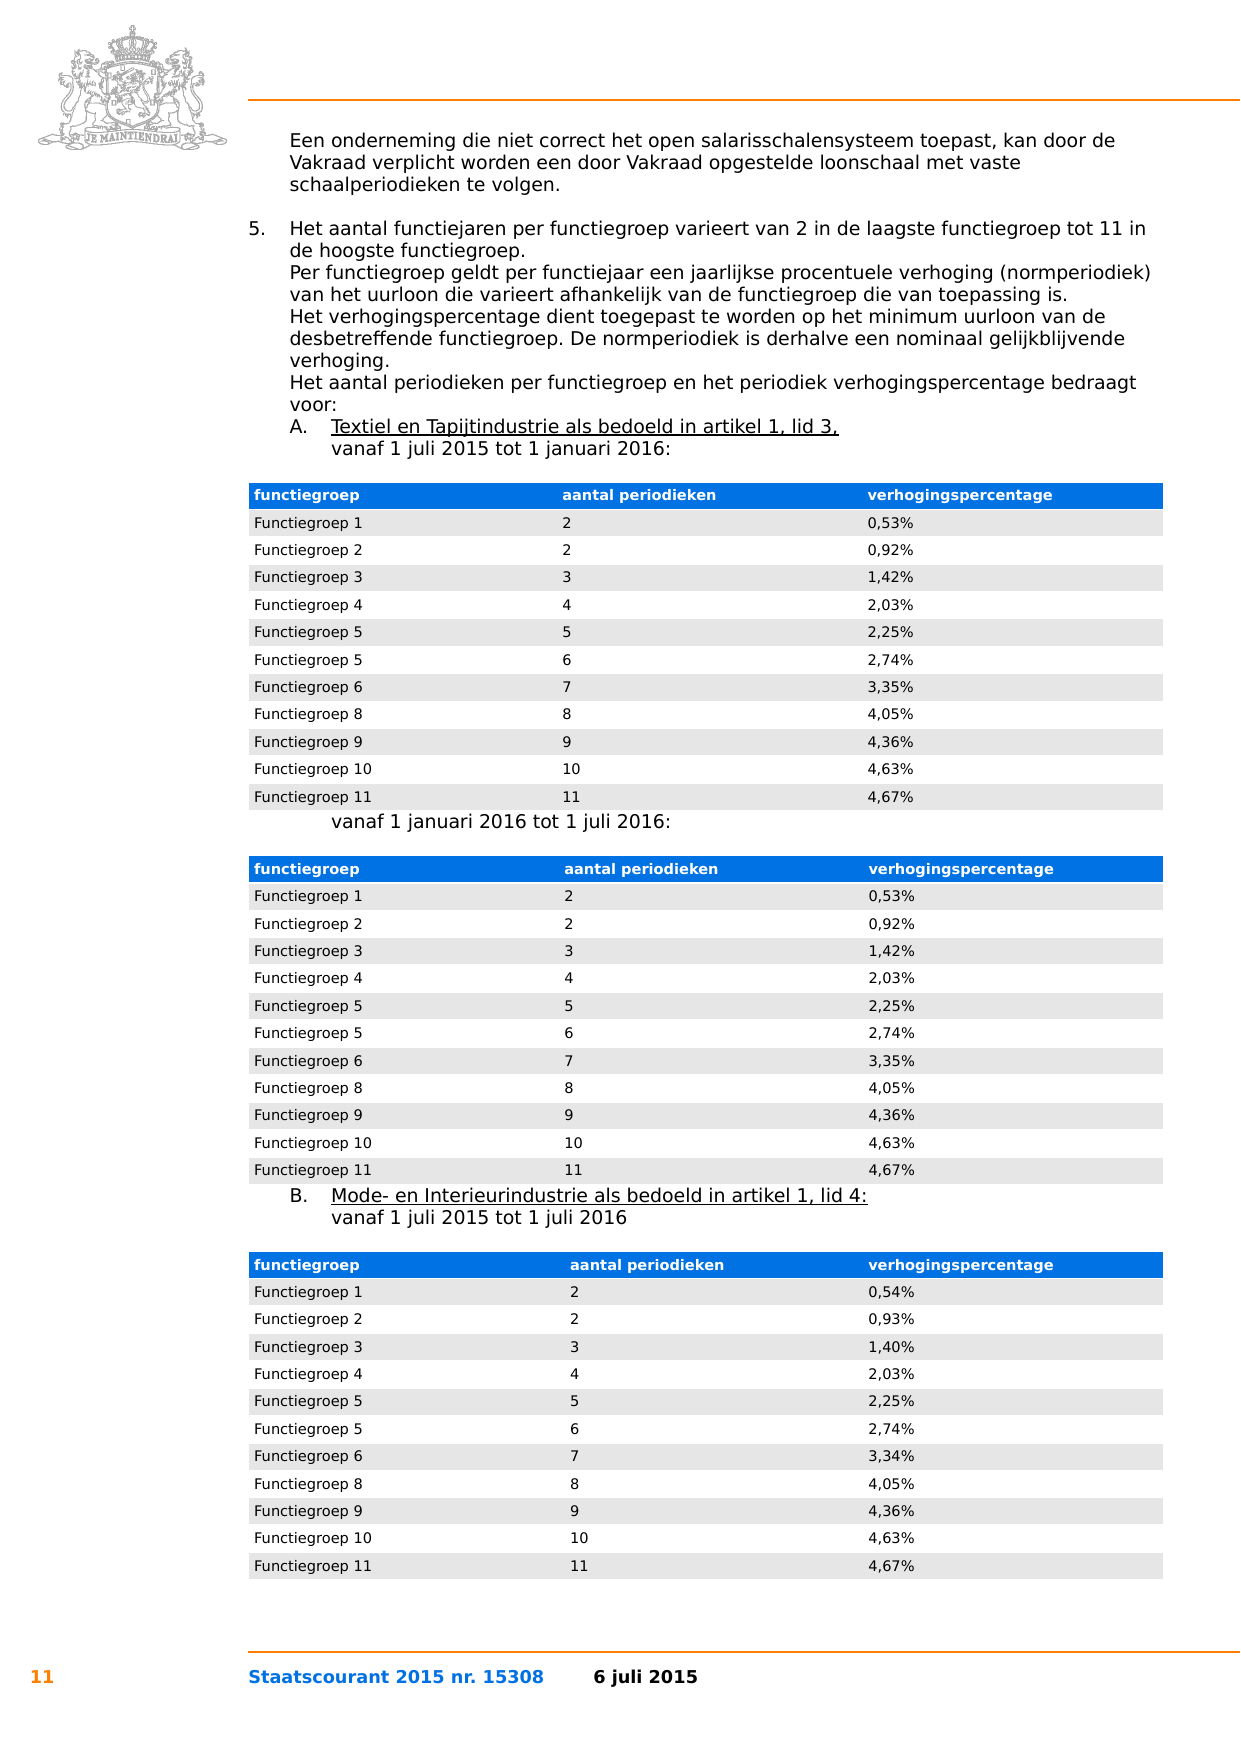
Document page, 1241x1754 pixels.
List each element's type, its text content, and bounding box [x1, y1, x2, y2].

table_cell 2 [558, 884, 862, 910]
text vanaf 1 januari 2016 tot 1 juli 2016: [331, 811, 1163, 833]
text 5. Het aantal functiejaren per functiegroep varieert van 2 in de laagste functiegroep tot 11 in de hoogste functiegroep. [248, 218, 1163, 262]
table_cell 2 [564, 1279, 862, 1305]
table_cell Functiegroep 2 [249, 911, 558, 937]
table_cell 11 [556, 784, 861, 810]
table_cell 4,36% [861, 729, 1163, 755]
table_cell 3 [556, 565, 861, 591]
table_cell Functiegroep 2 [249, 1306, 564, 1333]
table_cell 4,67% [862, 1553, 1163, 1579]
table_cell Functiegroep 4 [249, 592, 556, 618]
table_cell Functiegroep 1 [249, 1279, 564, 1305]
table_cell 6 [556, 647, 861, 673]
table_cell 3,34% [862, 1444, 1163, 1470]
table_cell Functiegroep 5 [249, 993, 558, 1019]
table_cell 5 [558, 993, 862, 1019]
table_cell Functiegroep 11 [249, 784, 556, 810]
table_cell 2 [564, 1306, 862, 1333]
table_cell Functiegroep 4 [249, 966, 558, 992]
table_cell 9 [556, 729, 861, 755]
table_cell Functiegroep 9 [249, 1103, 558, 1129]
text Het verhogingspercentage dient toegepast te worden op het minimum uurloon van de desbetreffende functiegroep. De normperiodiek is derhalve een nominaal gelijkblijvende verhoging. [289, 306, 1163, 372]
table_cell 2 [556, 537, 861, 563]
table_cell Functiegroep 6 [249, 1048, 558, 1074]
table_cell 4,63% [862, 1130, 1163, 1156]
table_cell 9 [564, 1498, 862, 1524]
table_cell 4,67% [862, 1158, 1163, 1184]
table_cell 3 [558, 938, 862, 964]
table_cell 8 [556, 702, 861, 728]
table_cell Functiegroep 6 [249, 674, 556, 701]
table_cell 2,03% [862, 966, 1163, 992]
table_cell 8 [564, 1471, 862, 1497]
table_cell 10 [558, 1130, 862, 1156]
text Per functiegroep geldt per functiejaar een jaarlijkse procentuele verhoging (normperiodiek) van het uurloon die varieert afhankelijk van de functiegroep die van toepassing is. [289, 262, 1163, 306]
table_cell 0,92% [861, 537, 1163, 563]
table_cell 4,05% [862, 1471, 1163, 1497]
table_header functiegroep [249, 1252, 564, 1278]
table_header aantal periodieken [564, 1252, 862, 1278]
table_cell Functiegroep 5 [249, 647, 556, 673]
table_cell Functiegroep 5 [249, 1389, 564, 1415]
table_header verhogingspercentage [862, 856, 1163, 882]
text Het aantal periodieken per functiegroep en het periodiek verhogingspercentage bedraagt voor: [289, 372, 1163, 416]
table_cell Functiegroep 2 [249, 537, 556, 563]
table_cell Functiegroep 5 [249, 1020, 558, 1047]
table_cell 4,05% [861, 702, 1163, 728]
text vanaf 1 juli 2015 tot 1 juli 2016 [331, 1207, 1163, 1229]
table_cell 2,74% [862, 1020, 1163, 1047]
text B. Mode- en Interieurindustrie als bedoeld in artikel 1, lid 4: [289, 1185, 1163, 1207]
table_cell 4,36% [862, 1498, 1163, 1524]
text vanaf 1 juli 2015 tot 1 januari 2016: [331, 437, 1163, 459]
table_cell 2,03% [862, 1361, 1163, 1388]
table_cell 2,74% [862, 1416, 1163, 1442]
table_cell Functiegroep 10 [249, 1130, 558, 1156]
table_cell 4 [556, 592, 861, 618]
text Een onderneming die niet correct het open salarisschalensysteem toepast, kan door de Vakraad verplicht worden een door Vakraad opgestelde loonschaal met vaste schaalperiodieken te volgen. [289, 130, 1163, 196]
table_cell 8 [558, 1075, 862, 1102]
table_cell 1,42% [861, 565, 1163, 591]
table_cell Functiegroep 3 [249, 565, 556, 591]
table_cell 2,03% [861, 592, 1163, 618]
table_cell 6 [564, 1416, 862, 1442]
table_cell 4,36% [862, 1103, 1163, 1129]
table_cell Functiegroep 3 [249, 938, 558, 964]
table_cell Functiegroep 5 [249, 619, 556, 646]
table_cell 10 [556, 756, 861, 783]
table_header aantal periodieken [558, 856, 862, 882]
table_cell 2,25% [861, 619, 1163, 646]
table_cell 10 [564, 1526, 862, 1552]
table_cell 4,63% [862, 1526, 1163, 1552]
table_cell 6 [558, 1020, 862, 1047]
table_cell Functiegroep 1 [249, 510, 556, 536]
table_cell 4 [564, 1361, 862, 1388]
table_cell Functiegroep 5 [249, 1416, 564, 1442]
table_cell 0,54% [862, 1279, 1163, 1305]
table_cell Functiegroep 8 [249, 1471, 564, 1497]
table_cell Functiegroep 8 [249, 702, 556, 728]
table_cell Functiegroep 1 [249, 884, 558, 910]
text A. Textiel en Tapijtindustrie als bedoeld in artikel 1, lid 3, [289, 416, 1163, 437]
picture [38, 25, 227, 150]
table_cell 3 [564, 1334, 862, 1360]
table_cell 2,25% [862, 993, 1163, 1019]
table_cell Functiegroep 11 [249, 1553, 564, 1579]
table_header verhogingspercentage [861, 483, 1163, 509]
table_cell 5 [564, 1389, 862, 1415]
table_cell 4,63% [861, 756, 1163, 783]
table_cell 4 [558, 966, 862, 992]
table_cell Functiegroep 4 [249, 1361, 564, 1388]
table_cell Functiegroep 9 [249, 1498, 564, 1524]
table_cell 7 [558, 1048, 862, 1074]
table_header verhogingspercentage [862, 1252, 1163, 1278]
table_cell Functiegroep 10 [249, 1526, 564, 1552]
table_cell Functiegroep 3 [249, 1334, 564, 1360]
table_cell 3,35% [862, 1048, 1163, 1074]
table_cell 1,40% [862, 1334, 1163, 1360]
table_cell 4,67% [861, 784, 1163, 810]
table_cell 11 [564, 1553, 862, 1579]
table_header functiegroep [249, 483, 556, 509]
table_cell 0,53% [862, 884, 1163, 910]
table_cell 0,92% [862, 911, 1163, 937]
table_cell 3,35% [861, 674, 1163, 701]
table_cell 4,05% [862, 1075, 1163, 1102]
table_cell 2,74% [861, 647, 1163, 673]
table_cell Functiegroep 10 [249, 756, 556, 783]
table_cell 5 [556, 619, 861, 646]
table_cell Functiegroep 11 [249, 1158, 558, 1184]
table_header aantal periodieken [556, 483, 861, 509]
table_cell 9 [558, 1103, 862, 1129]
table_header functiegroep [249, 856, 558, 882]
table_cell 0,53% [861, 510, 1163, 536]
table_cell Functiegroep 9 [249, 729, 556, 755]
table_cell 2 [558, 911, 862, 937]
table_cell 7 [564, 1444, 862, 1470]
table_cell 2 [556, 510, 861, 536]
table_cell 0,93% [862, 1306, 1163, 1333]
table_cell 7 [556, 674, 861, 701]
table_cell 1,42% [862, 938, 1163, 964]
table_cell 11 [558, 1158, 862, 1184]
table_cell 2,25% [862, 1389, 1163, 1415]
table_cell Functiegroep 8 [249, 1075, 558, 1102]
table_cell Functiegroep 6 [249, 1444, 564, 1470]
